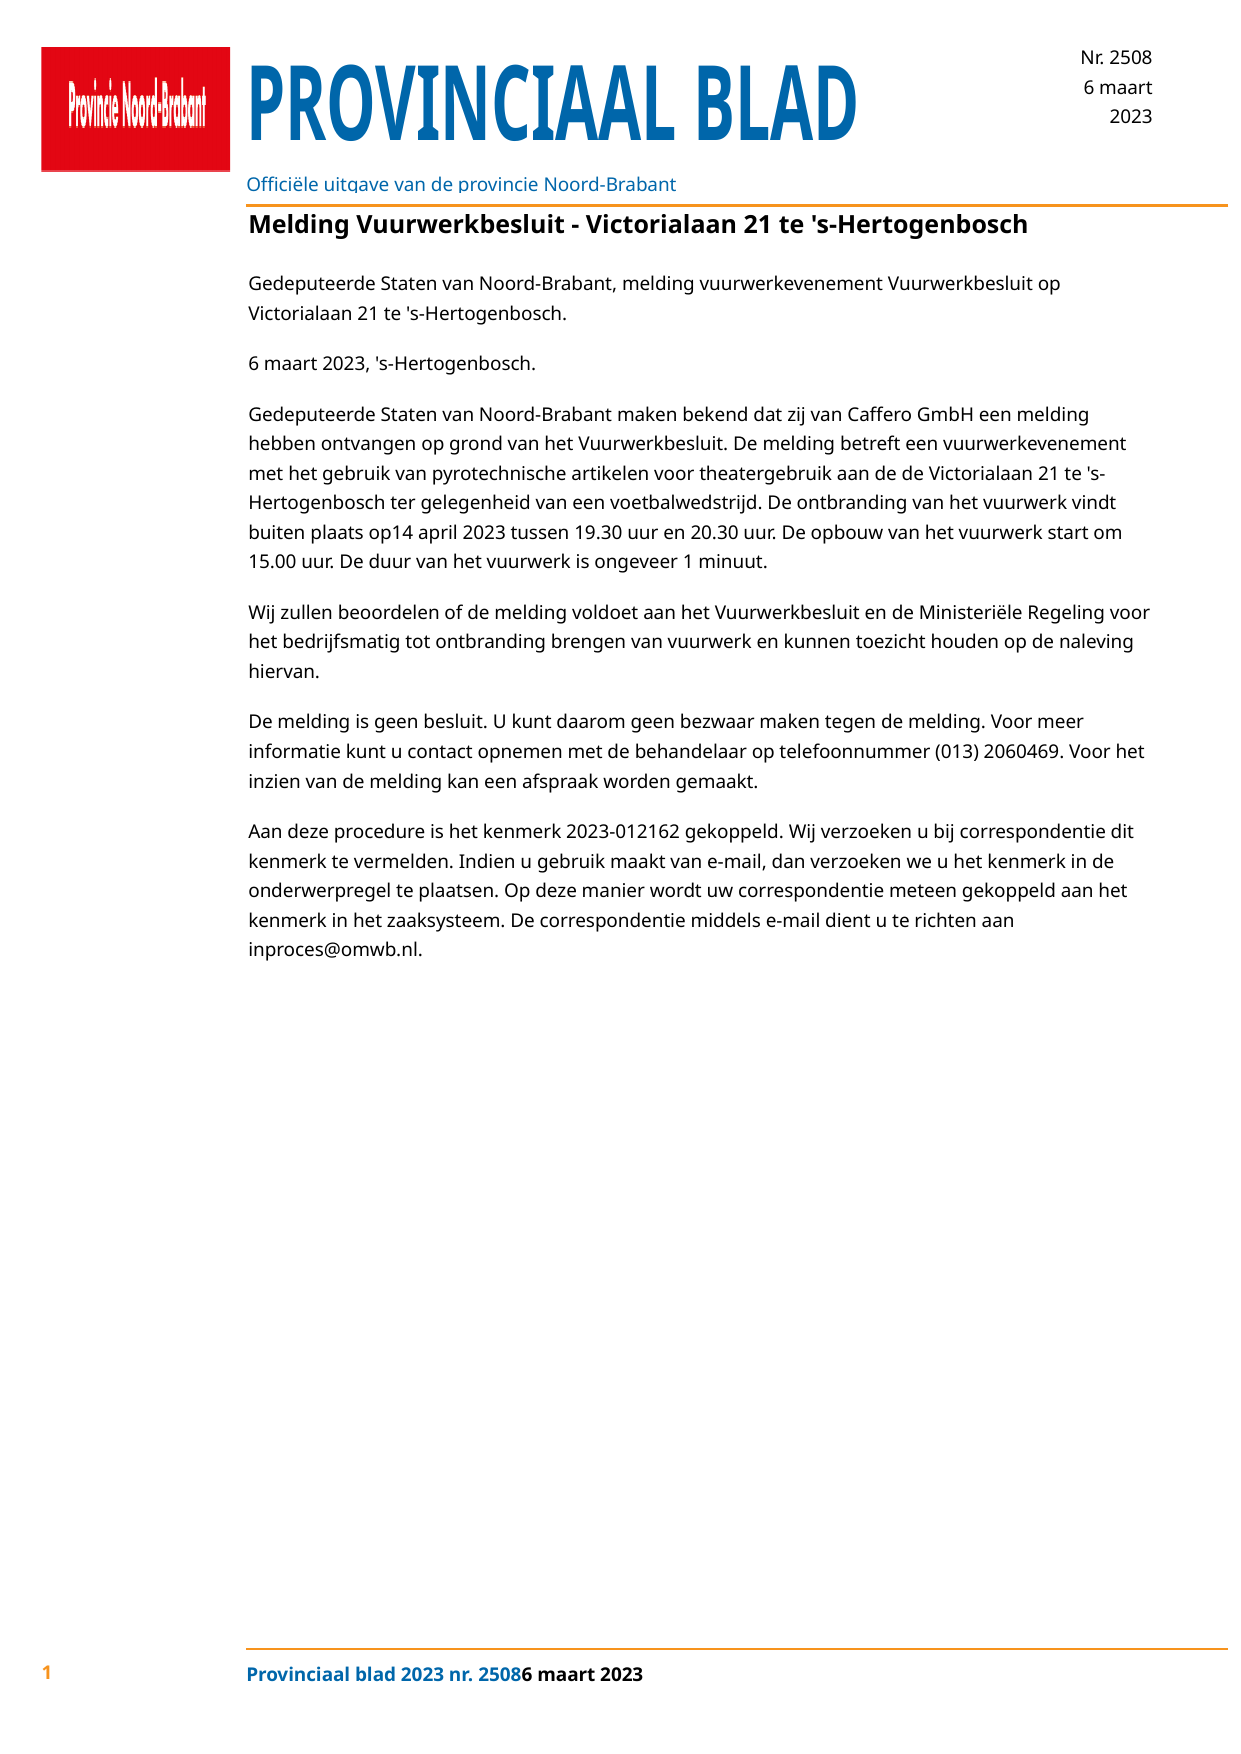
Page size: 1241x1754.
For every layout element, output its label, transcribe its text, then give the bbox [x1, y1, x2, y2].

picture [41, 47, 231, 172]
text De melding is geen besluit. U kunt daarom geen bezwaar maken tegen de melding. Voor meer informatie kunt u contact opnemen met de behandelaar op telefoonnummer (013) 2060469. Voor het inzien van de melding kan een afspraak worden gemaakt. [248, 709, 1152, 793]
text Gedeputeerde Staten van Noord-Brabant, melding vuurwerkevenement Vuurwerkbesluit op Victorialaan 21 te 's-Hertogenbosch. [248, 270, 1152, 326]
text 6 maart 2023, 's-Hertogenbosch. [248, 350, 1152, 376]
text Gedeputeerde Staten van Noord-Brabant maken bekend dat zij van Caffero GmbH een melding hebben ontvangen op grond van het Vuurwerkbesluit. De melding betreft een vuurwerkevenement met het gebruik van pyrotechnische artikelen voor theatergebruik aan de de Victorialaan 21 te 's-Hertogenbosch ter gelegenheid van een voetbalwedstrijd. De ontbranding van het vuurwerk vindt buiten plaats op14 april 2023 tussen 19.30 uur en 20.30 uur. De opbouw van het vuurwerk start om 15.00 uur. De duur van het vuurwerk is ongeveer 1 minuut. [248, 401, 1152, 574]
text Aan deze procedure is het kenmerk 2023-012162 gekoppeld. Wij verzoeken u bij correspondentie dit kenmerk te vermelden. Indien u gebruik maakt van e-mail, dan verzoeken we u het kenmerk in de onderwerpregel te plaatsen. Op deze manier wordt uw correspondentie meteen gekoppeld aan het kenmerk in het zaaksysteem. De correspondentie middels e-mail dient u te richten aan inproces@omwb.nl. [248, 818, 1152, 962]
text Melding Vuurwerkbesluit - Victorialaan 21 te 's-Hertogenbosch [248, 207, 1152, 241]
text Wij zullen beoordelen of de melding voldoet aan het Vuurwerkbesluit en de Ministeriële Regeling voor het bedrijfsmatig tot ontbranding brengen van vuurwerk en kunnen toezicht houden op de naleving hiervan. [248, 599, 1152, 684]
